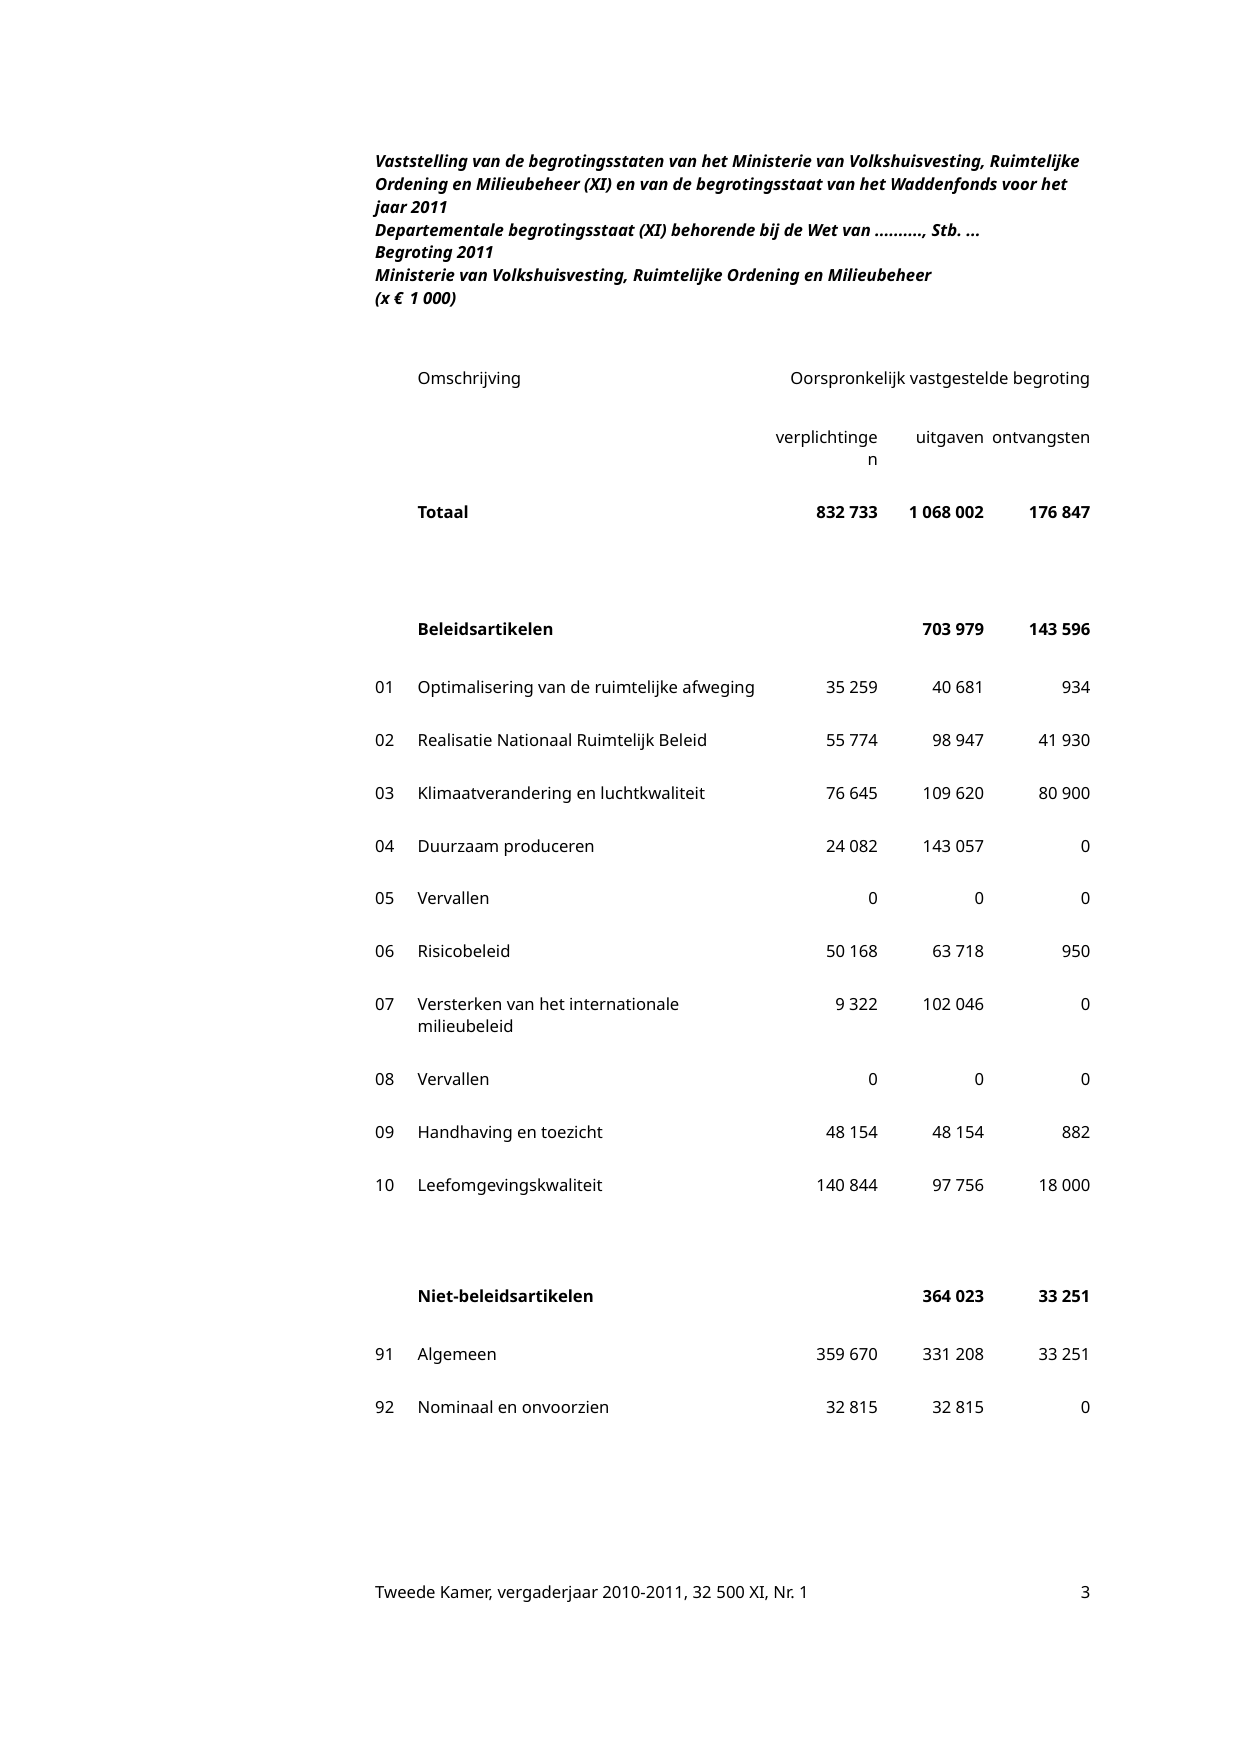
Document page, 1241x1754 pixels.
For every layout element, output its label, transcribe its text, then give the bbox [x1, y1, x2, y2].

table_cell [771, 618, 878, 676]
table_cell [375, 1226, 417, 1284]
table_cell 0 [984, 1395, 1090, 1448]
table_cell 364 023 [878, 1284, 984, 1343]
table_cell Vervallen [418, 1068, 771, 1120]
table_cell 18 000 [984, 1173, 1090, 1226]
table_cell [375, 425, 417, 501]
table_cell [771, 559, 878, 618]
table_cell 05 [375, 887, 417, 939]
table_cell 143 057 [878, 834, 984, 887]
table_cell 06 [375, 940, 417, 992]
table_cell [984, 559, 1090, 618]
table_cell [375, 1284, 417, 1343]
table_cell 04 [375, 834, 417, 887]
table_cell 08 [375, 1068, 417, 1120]
table_cell 09 [375, 1120, 417, 1173]
table_cell 50 168 [771, 940, 878, 992]
table_cell [984, 1226, 1090, 1284]
table_cell 143 596 [984, 618, 1090, 676]
table_cell Niet-beleidsartikelen [418, 1284, 771, 1343]
table_cell verplichtingen [771, 425, 878, 501]
table_cell Leefomgevingskwaliteit [418, 1173, 771, 1226]
table_cell 91 [375, 1343, 417, 1395]
table_cell 0 [984, 992, 1090, 1068]
table_cell 109 620 [878, 781, 984, 834]
table_cell [375, 501, 417, 559]
table_cell 934 [984, 676, 1090, 729]
table_cell 80 900 [984, 781, 1090, 834]
table_cell [418, 559, 771, 618]
table_cell 0 [984, 887, 1090, 939]
table_cell 97 756 [878, 1173, 984, 1226]
table_cell [771, 1284, 878, 1343]
table_cell 10 [375, 1173, 417, 1226]
table_cell Versterken van het internationale milieubeleid [418, 992, 771, 1068]
text Begroting 2011 [375, 241, 1090, 263]
table_cell Handhaving en toezicht [418, 1120, 771, 1173]
table_cell [771, 1226, 878, 1284]
table_cell Beleidsartikelen [418, 618, 771, 676]
table_cell 76 645 [771, 781, 878, 834]
table_cell 32 815 [771, 1395, 878, 1448]
table_cell Totaal [418, 501, 771, 559]
table_cell Risicobeleid [418, 940, 771, 992]
table_cell Nominaal en onvoorzien [418, 1395, 771, 1448]
table_cell Klimaatverandering en luchtkwaliteit [418, 781, 771, 834]
table_cell 0 [878, 1068, 984, 1120]
table_cell 03 [375, 781, 417, 834]
table_cell 0 [984, 1068, 1090, 1120]
table_cell Realisatie Nationaal Ruimtelijk Beleid [418, 729, 771, 781]
table_header [375, 367, 417, 425]
table_cell ontvangsten [984, 425, 1090, 501]
table_cell 92 [375, 1395, 417, 1448]
text (x € 1 000) [375, 286, 1090, 309]
table_cell Algemeen [418, 1343, 771, 1395]
text Vaststelling van de begrotingsstaten van het Ministerie van Volkshuisvesting, Ruimtelijke Ordening en Milieubeheer (XI) en van de begrotingsstaat van het Waddenfonds voor het jaar 2011 [375, 150, 1090, 218]
table_cell 01 [375, 676, 417, 729]
table_cell 55 774 [771, 729, 878, 781]
table_cell 48 154 [878, 1120, 984, 1173]
table_cell 33 251 [984, 1343, 1090, 1395]
text Ministerie van Volkshuisvesting, Ruimtelijke Ordening en Milieubeheer [375, 263, 1090, 286]
table_cell 63 718 [878, 940, 984, 992]
table_cell 41 930 [984, 729, 1090, 781]
table_cell Vervallen [418, 887, 771, 939]
table_cell 0 [771, 887, 878, 939]
table_cell Duurzaam produceren [418, 834, 771, 887]
table_cell [878, 559, 984, 618]
table_cell 9 322 [771, 992, 878, 1068]
table_cell 832 733 [771, 501, 878, 559]
table_cell 176 847 [984, 501, 1090, 559]
table_header Omschrijving [418, 367, 771, 425]
table_cell 703 979 [878, 618, 984, 676]
table_cell 48 154 [771, 1120, 878, 1173]
text Departementale begrotingsstaat (XI) behorende bij de Wet van .........., Stb. ... [375, 218, 1090, 241]
table_cell uitgaven [878, 425, 984, 501]
table_cell 102 046 [878, 992, 984, 1068]
table_cell 1 068 002 [878, 501, 984, 559]
table_cell [375, 559, 417, 618]
table_cell 02 [375, 729, 417, 781]
table_cell 32 815 [878, 1395, 984, 1448]
table_cell 0 [878, 887, 984, 939]
table_cell [375, 618, 417, 676]
table_cell 24 082 [771, 834, 878, 887]
table_cell 331 208 [878, 1343, 984, 1395]
table_cell 359 670 [771, 1343, 878, 1395]
table_cell [418, 425, 771, 501]
table_cell 98 947 [878, 729, 984, 781]
table_cell 950 [984, 940, 1090, 992]
table_header Oorspronkelijk vastgestelde begroting [771, 367, 1090, 425]
table_cell 882 [984, 1120, 1090, 1173]
table_cell 33 251 [984, 1284, 1090, 1343]
table_cell 07 [375, 992, 417, 1068]
table_cell [878, 1226, 984, 1284]
table_cell 35 259 [771, 676, 878, 729]
table_cell [418, 1226, 771, 1284]
table_cell Optimalisering van de ruimtelijke afweging [418, 676, 771, 729]
table_cell 0 [771, 1068, 878, 1120]
table_cell 0 [984, 834, 1090, 887]
table_cell 40 681 [878, 676, 984, 729]
table_cell 140 844 [771, 1173, 878, 1226]
